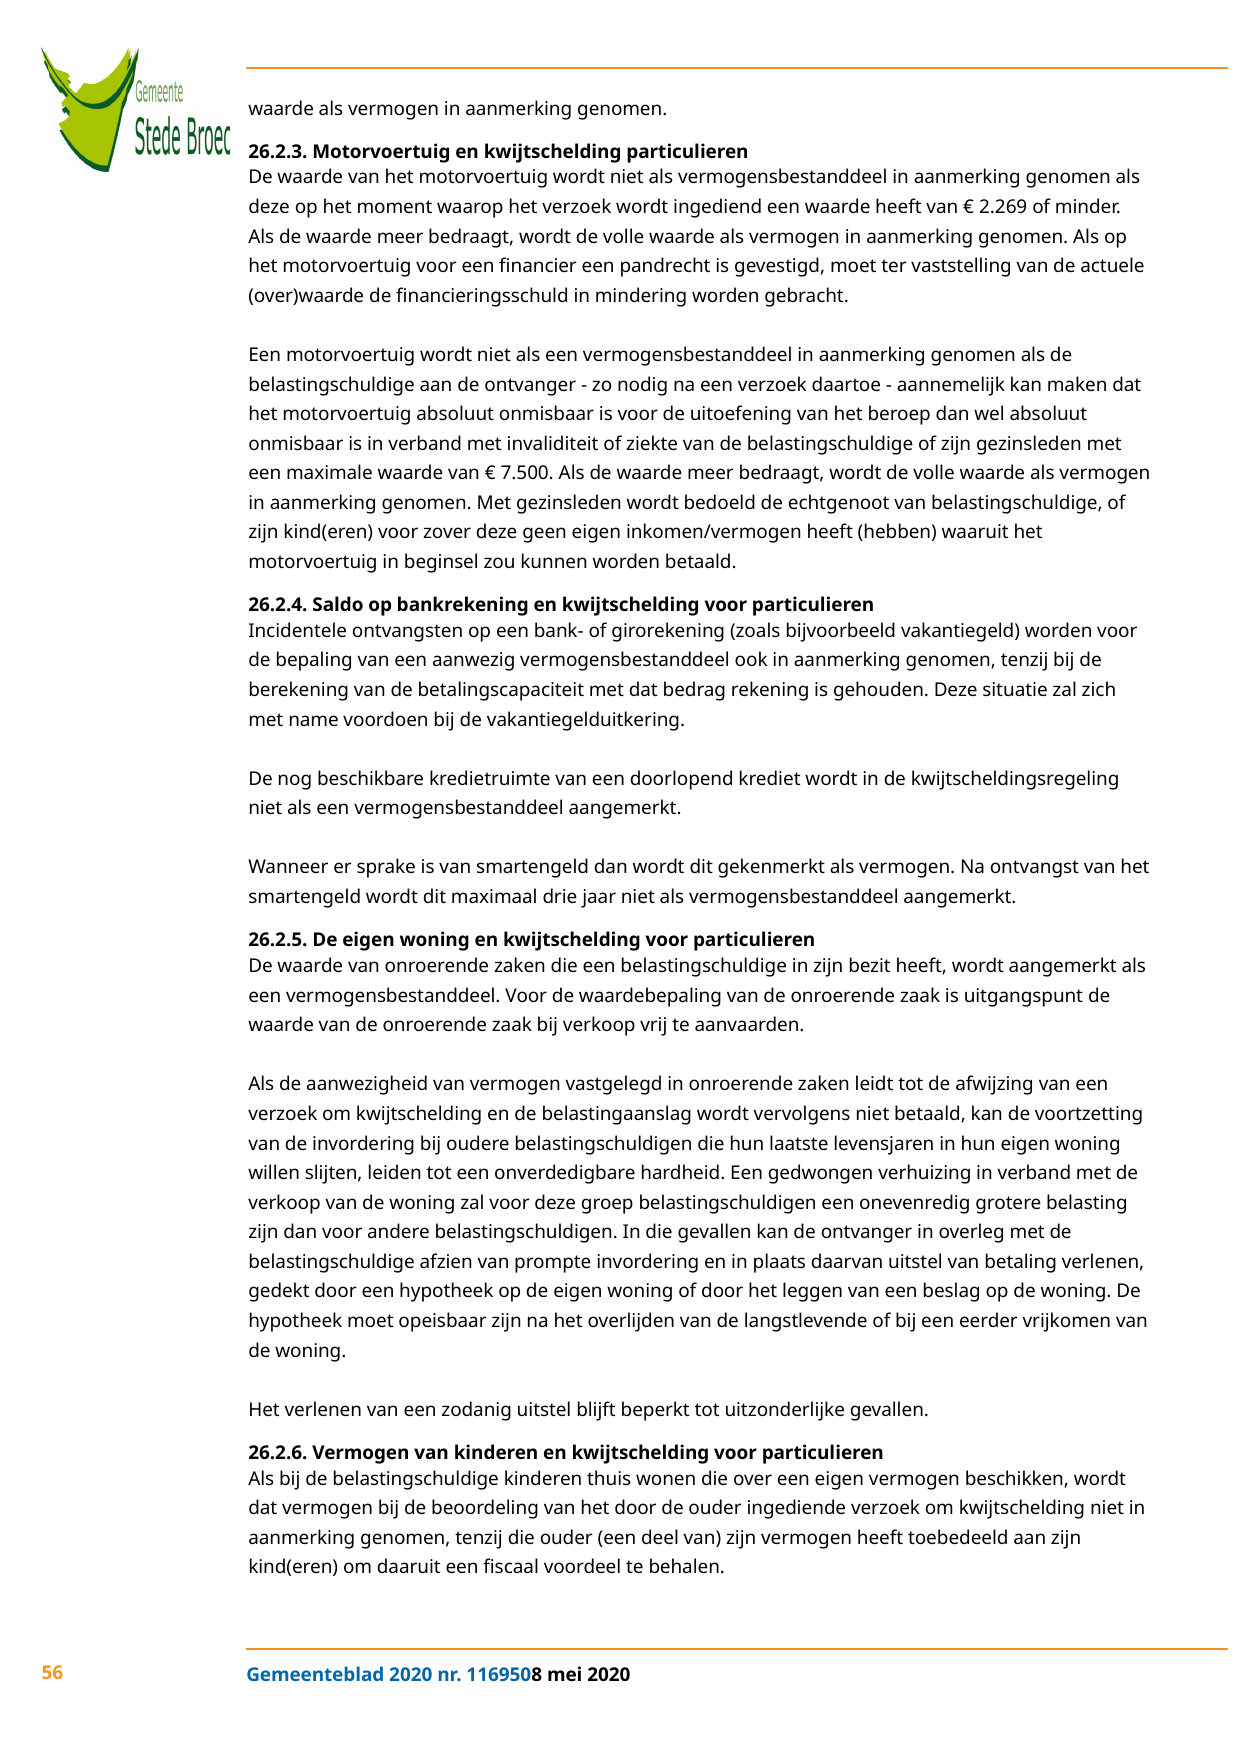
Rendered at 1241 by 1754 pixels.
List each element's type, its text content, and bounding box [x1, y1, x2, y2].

text Incidentele ontvangsten op een bank- of girorekening (zoals bijvoorbeeld vakantiegeld) worden voor de bepaling van een aanwezig vermogensbestanddeel ook in aanmerking genomen, tenzij bij de berekening van de betalingscapaciteit met dat bedrag rekening is gehouden. Deze situatie zal zich met name voordoen bij de vakantiegelduitkering. [248, 617, 1152, 732]
text 26.2.3. Motorvoertuig en kwijtschelding particulieren [248, 138, 1152, 164]
text Als bij de belastingschuldige kinderen thuis wonen die over een eigen vermogen beschikken, wordt dat vermogen bij de beoordeling van het door de ouder ingediende verzoek om kwijtschelding niet in aanmerking genomen, tenzij die ouder (een deel van) zijn vermogen heeft toebedeeld aan zijn kind(eren) om daaruit een fiscaal voordeel te behalen. [248, 1465, 1152, 1579]
text Het verlenen van een zodanig uitstel blijft beperkt tot uitzonderlijke gevallen. [248, 1396, 1152, 1422]
text De waarde van onroerende zaken die een belastingschuldige in zijn bezit heeft, wordt aangemerkt als een vermogensbestanddeel. Voor de waardebepaling van de onroerende zaak is uitgangspunt de waarde van de onroerende zaak bij verkoop vrij te aanvaarden. [248, 952, 1152, 1037]
text 26.2.5. De eigen woning en kwijtschelding voor particulieren [248, 926, 1152, 952]
picture [41, 47, 231, 172]
text Een motorvoertuig wordt niet als een vermogensbestanddeel in aanmerking genomen als de belastingschuldige aan de ontvanger - zo nodig na een verzoek daartoe - aannemelijk kan maken dat het motorvoertuig absoluut onmisbaar is voor de uitoefening van het beroep dan wel absoluut onmisbaar is in verband met invaliditeit of ziekte van de belastingschuldige of zijn gezinsleden met een maximale waarde van € 7.500. Als de waarde meer bedraagt, wordt de volle waarde als vermogen in aanmerking genomen. Met gezinsleden wordt bedoeld de echtgenoot van belastingschuldige, of zijn kind(eren) voor zover deze geen eigen inkomen/vermogen heeft (hebben) waaruit het motorvoertuig in beginsel zou kunnen worden betaald. [248, 341, 1152, 574]
text waarde als vermogen in aanmerking genomen. [248, 95, 1152, 121]
text 26.2.6. Vermogen van kinderen en kwijtschelding voor particulieren [248, 1439, 1152, 1465]
text De waarde van het motorvoertuig wordt niet als vermogensbestanddeel in aanmerking genomen als deze op het moment waarop het verzoek wordt ingediend een waarde heeft van € 2.269 of minder. Als de waarde meer bedraagt, wordt de volle waarde als vermogen in aanmerking genomen. Als op het motorvoertuig voor een financier een pandrecht is gevestigd, moet ter vaststelling van de actuele (over)waarde de financieringsschuld in mindering worden gebracht. [248, 164, 1152, 308]
text De nog beschikbare kredietruimte van een doorlopend krediet wordt in de kwijtscheldingsregeling niet als een vermogensbestanddeel aangemerkt. [248, 765, 1152, 820]
text Wanneer er sprake is van smartengeld dan wordt dit gekenmerkt als vermogen. Na ontvangst van het smartengeld wordt dit maximaal drie jaar niet als vermogensbestanddeel aangemerkt. [248, 854, 1152, 909]
text Als de aanwezigheid van vermogen vastgelegd in onroerende zaken leidt tot de afwijzing van een verzoek om kwijtschelding en de belastingaanslag wordt vervolgens niet betaald, kan de voortzetting van de invordering bij oudere belastingschuldigen die hun laatste levensjaren in hun eigen woning willen slijten, leiden tot een onverdedigbare hardheid. Een gedwongen verhuizing in verband met de verkoop van de woning zal voor deze groep belastingschuldigen een onevenredig grotere belasting zijn dan voor andere belastingschuldigen. In die gevallen kan de ontvanger in overleg met de belastingschuldige afzien van prompte invordering en in plaats daarvan uitstel van betaling verlenen, gedekt door een hypotheek op de eigen woning of door het leggen van een beslag op de woning. De hypotheek moet opeisbaar zijn na het overlijden van de langstlevende of bij een eerder vrijkomen van de woning. [248, 1071, 1152, 1362]
text 26.2.4. Saldo op bankrekening en kwijtschelding voor particulieren [248, 591, 1152, 617]
